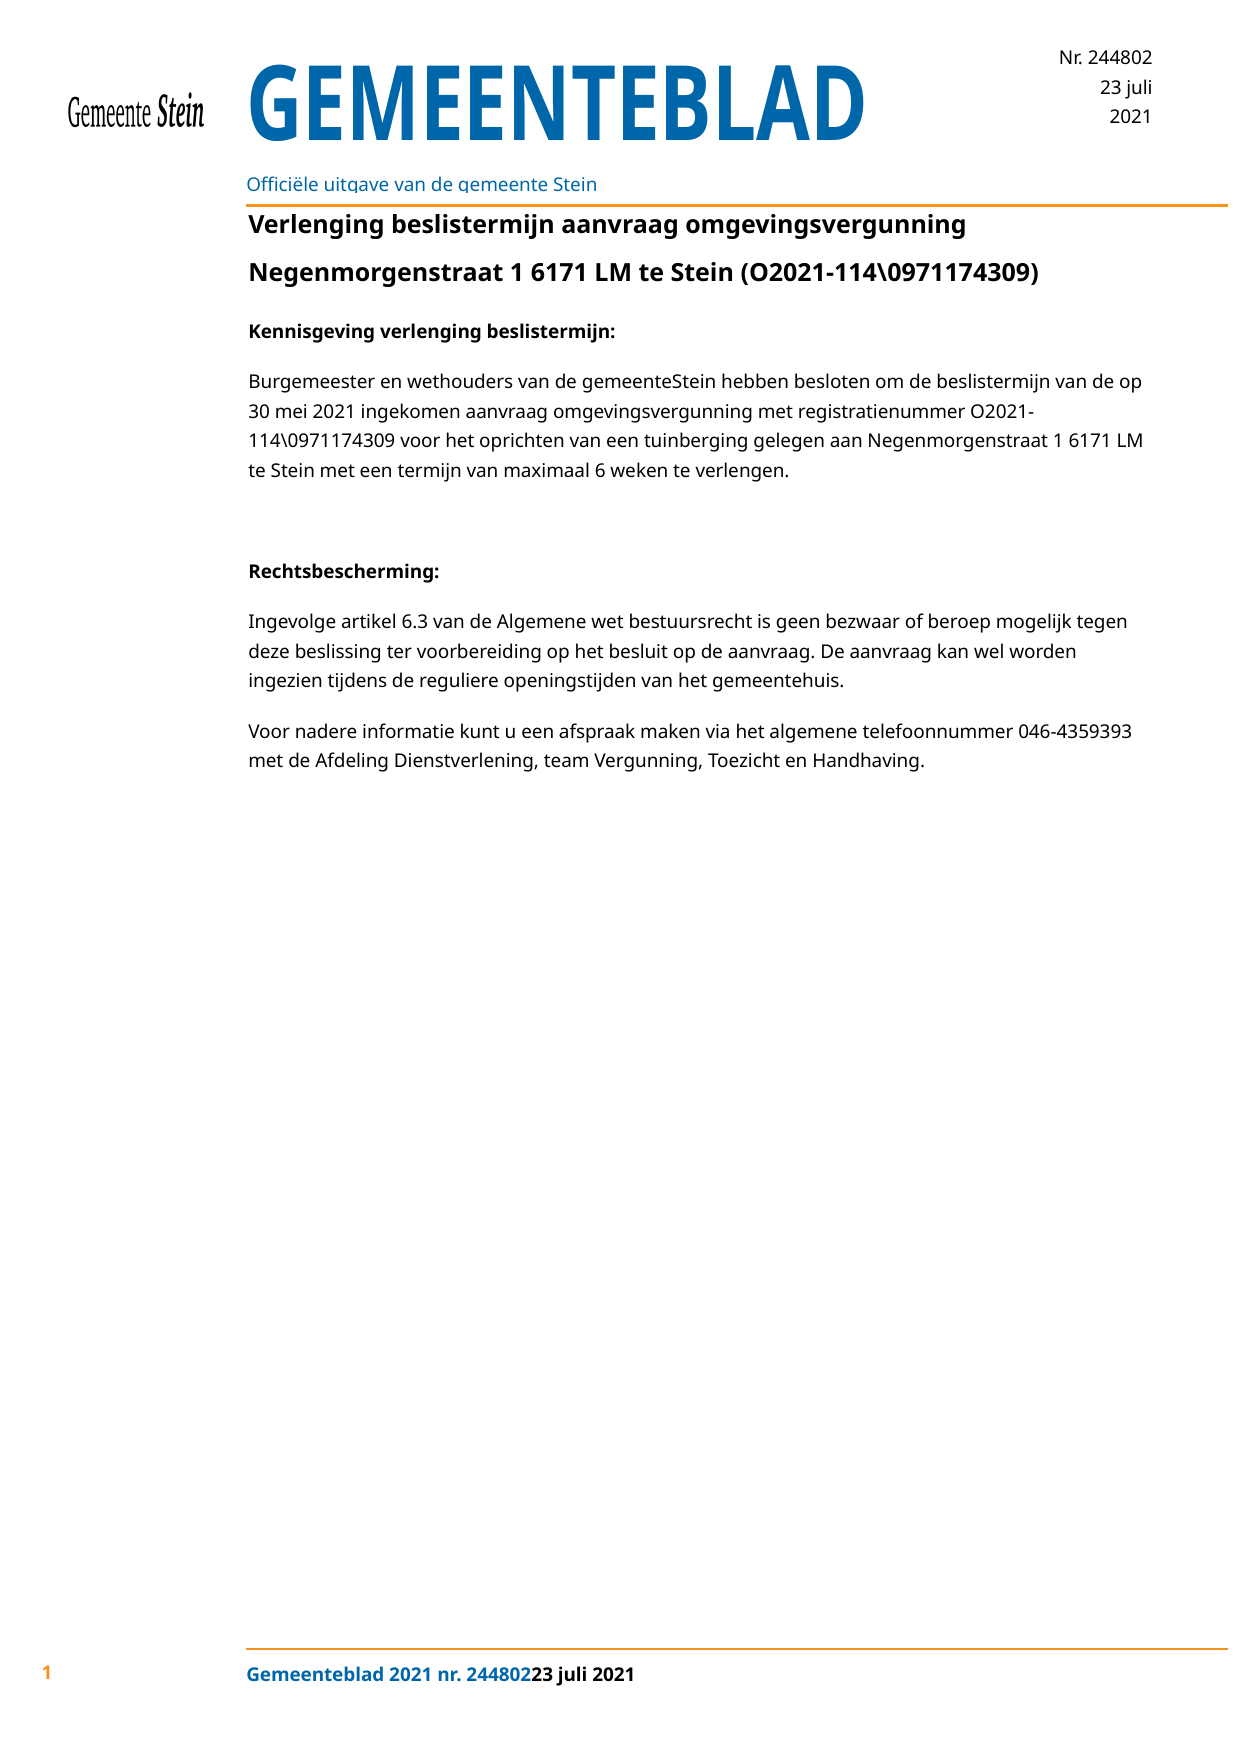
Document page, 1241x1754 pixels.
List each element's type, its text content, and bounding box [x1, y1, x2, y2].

picture [41, 47, 231, 172]
text Ingevolge artikel 6.3 van de Algemene wet bestuursrecht is geen bezwaar of beroep mogelijk tegen deze beslissing ter voorbereiding op het besluit op de aanvraag. De aanvraag kan wel worden ingezien tijdens de reguliere openingstijden van het gemeentehuis. [248, 608, 1152, 693]
text Voor nadere informatie kunt u een afspraak maken via het algemene telefoonnummer 046-4359393 met de Afdeling Dienstverlening, team Vergunning, Toezicht en Handhaving. [248, 718, 1152, 773]
text Kennisgeving verlenging beslistermijn: [248, 318, 1152, 344]
text Verlenging beslistermijn aanvraag omgevingsvergunning Negenmorgenstraat 1 6171 LM te Stein (O2021-114\0971174309) [248, 207, 1152, 288]
text Burgemeester en wethouders van de gemeenteStein hebben besloten om de beslistermijn van de op 30 mei 2021 ingekomen aanvraag omgevingsvergunning met registratienummer O2021-114\0971174309 voor het oprichten van een tuinberging gelegen aan Negenmorgenstraat 1 6171 LM te Stein met een termijn van maximaal 6 weken te verlengen. [248, 368, 1152, 483]
text Rechtsbescherming: [248, 558, 1152, 584]
